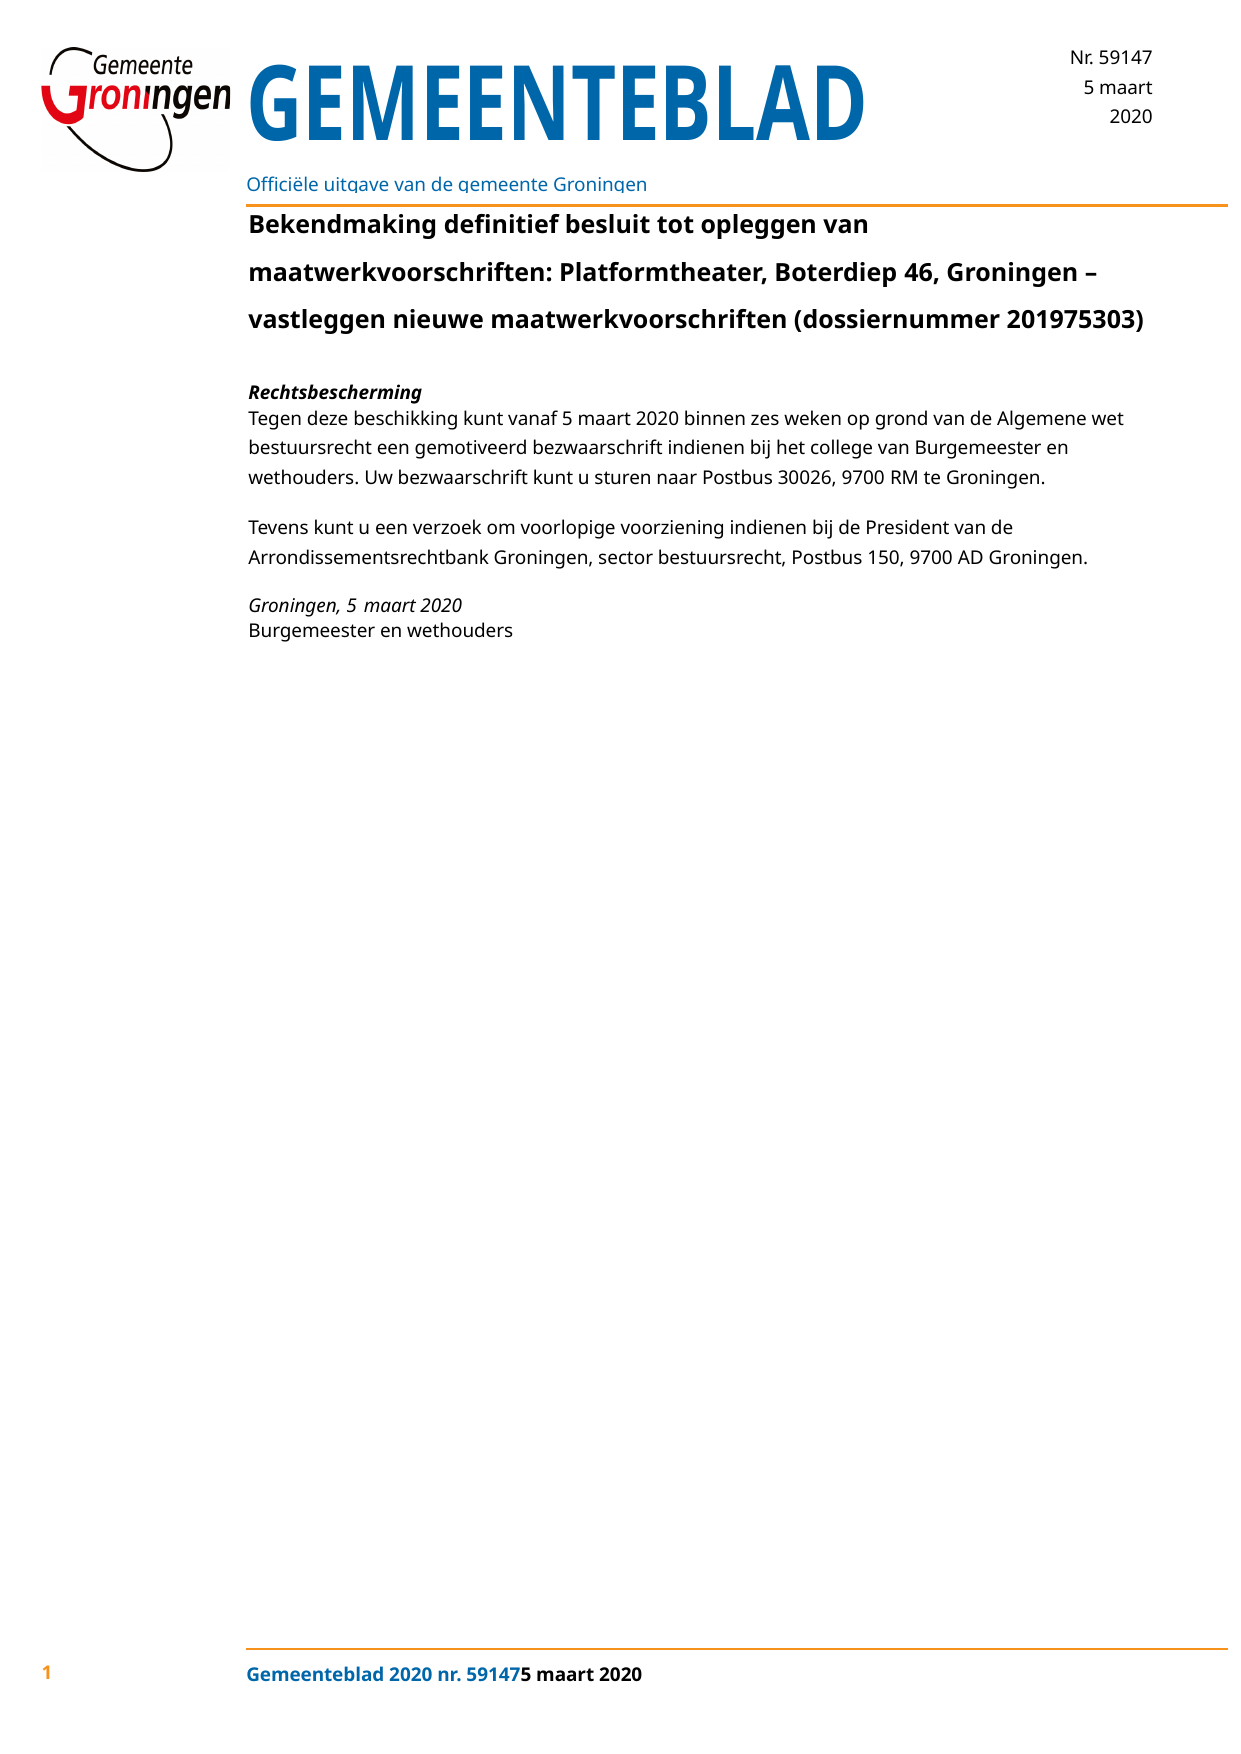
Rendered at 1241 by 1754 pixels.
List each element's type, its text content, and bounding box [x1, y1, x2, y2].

text Tegen deze beschikking kunt vanaf 5 maart 2020 binnen zes weken op grond van de Algemene wet bestuursrecht een gemotiveerd bezwaarschrift indienen bij het college van Burgemeester en wethouders. Uw bezwaarschrift kunt u sturen naar Postbus 30026, 9700 RM te Groningen. [248, 405, 1152, 490]
text Burgemeester en wethouders [248, 617, 1152, 643]
text Rechtsbescherming [248, 379, 1152, 405]
text Groningen, 5 maart 2020 [248, 592, 1152, 617]
text Tevens kunt u een verzoek om voorlopige voorziening indienen bij de President van de Arrondissementsrechtbank Groningen, sector bestuursrecht, Postbus 150, 9700 AD Groningen. [248, 514, 1152, 570]
text Bekendmaking definitief besluit tot opleggen van maatwerkvoorschriften: Platformtheater, Boterdiep 46, Groningen – vastleggen nieuwe maatwerkvoorschriften (dossiernummer 201975303) [248, 207, 1152, 336]
picture [41, 47, 231, 172]
